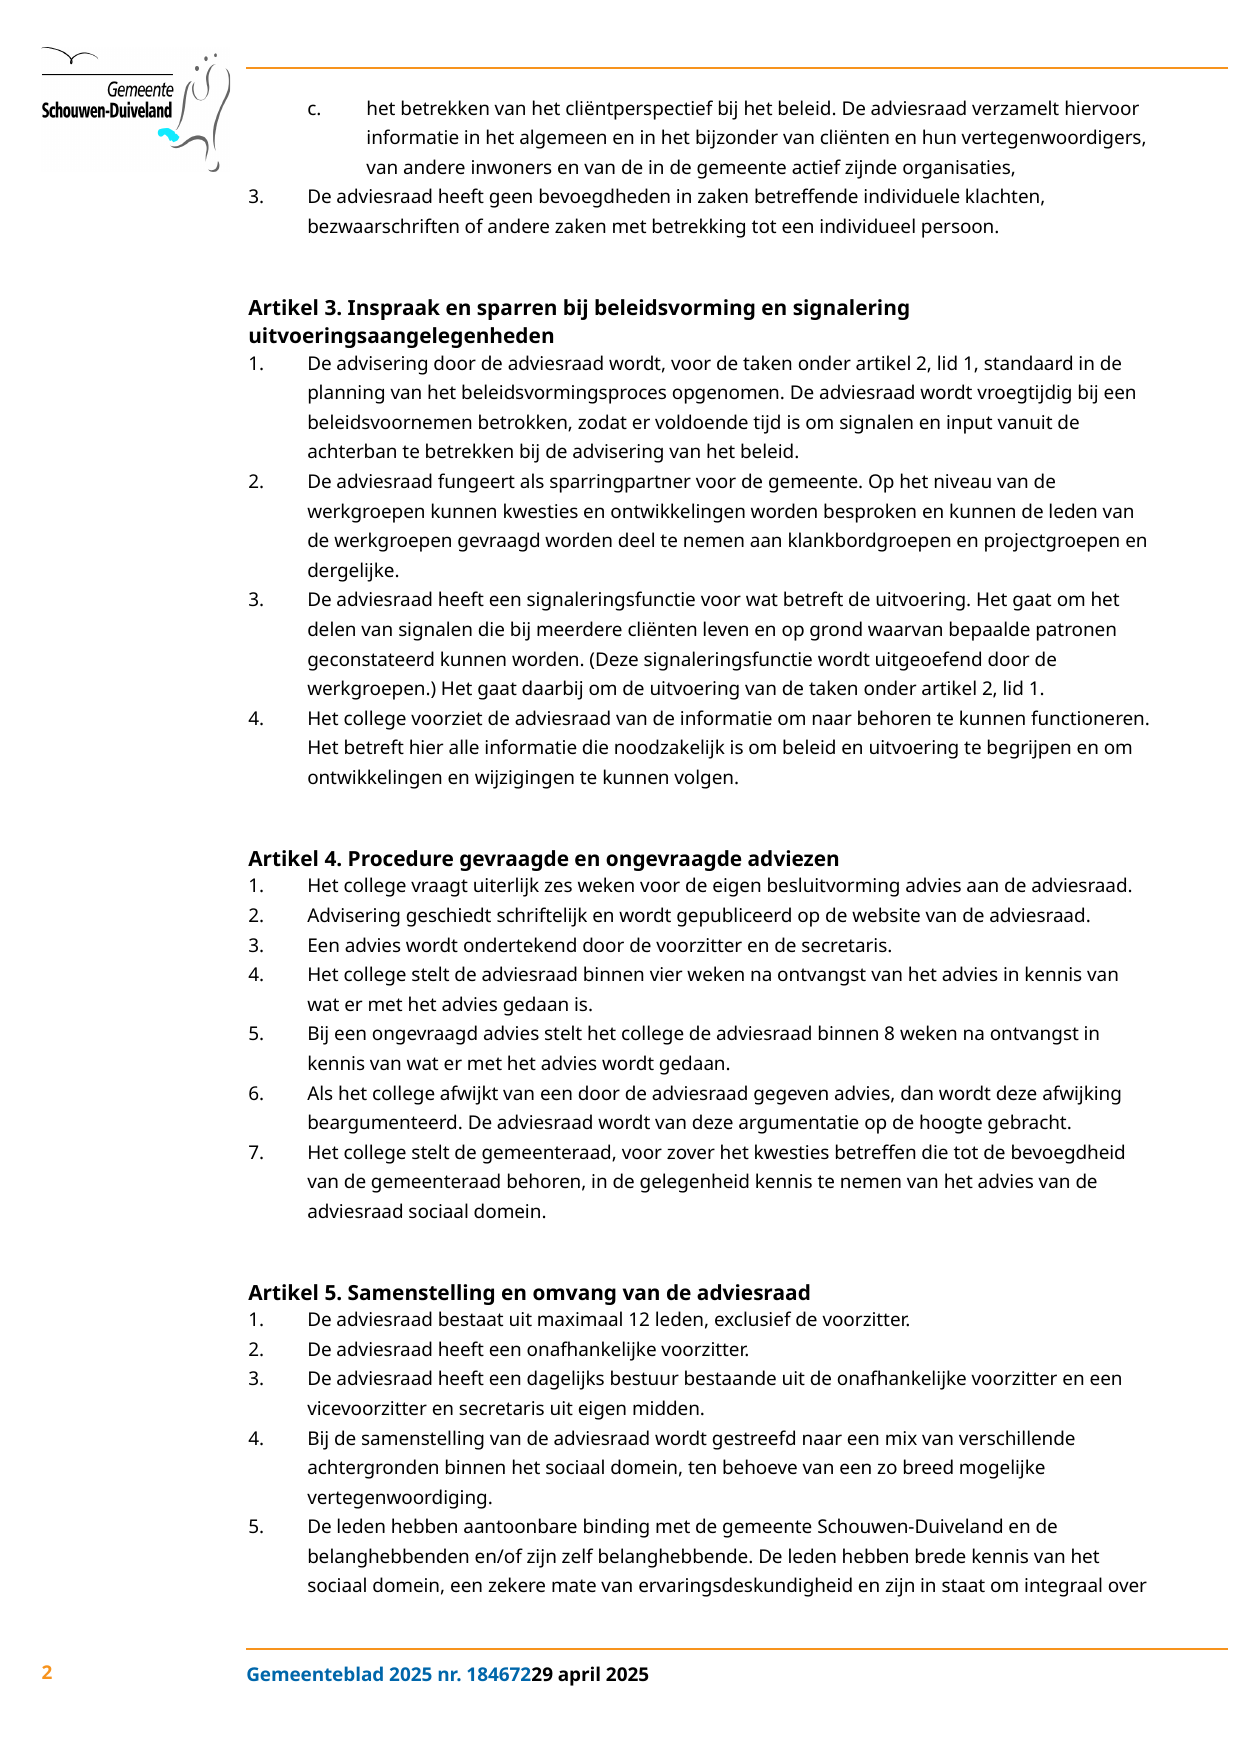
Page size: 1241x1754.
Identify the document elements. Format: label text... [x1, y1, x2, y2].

list Als het college afwijkt van een door de adviesraad gegeven advies, dan wordt deze afwijking beargumenteerd. De adviesraad wordt van deze argumentatie op de hoogte gebracht. [248, 1080, 1152, 1135]
list De adviesraad heeft een signaleringsfunctie voor wat betreft de uitvoering. Het gaat om het delen van signalen die bij meerdere cliënten leven en op grond waarvan bepaalde patronen geconstateerd kunnen worden. (Deze signaleringsfunctie wordt uitgeoefend door de werkgroepen.) Het gaat daarbij om de uitvoering van de taken onder artikel 2, lid 1. [248, 587, 1152, 701]
list Bij de samenstelling van de adviesraad wordt gestreefd naar een mix van verschillende achtergronden binnen het sociaal domein, ten behoeve van een zo breed mogelijke vertegenwoordiging. [248, 1425, 1152, 1510]
text Artikel 3. Inspraak en sparren bij beleidsvorming en signalering uitvoeringsaangelegenheden [248, 293, 1152, 350]
list De leden hebben aantoonbare binding met de gemeente Schouwen-Duiveland en de belanghebbenden en/of zijn zelf belanghebbende. De leden hebben brede kennis van het sociaal domein, een zekere mate van ervaringsdeskundigheid en zijn in staat om integraal over [248, 1513, 1152, 1598]
list De adviesraad fungeert als sparringpartner voor de gemeente. Op het niveau van de werkgroepen kunnen kwesties en ontwikkelingen worden besproken en kunnen de leden van de werkgroepen gevraagd worden deel te nemen aan klankbordgroepen en projectgroepen en dergelijke. [248, 468, 1152, 583]
text Artikel 5. Samenstelling en omvang van de adviesraad [248, 1278, 1152, 1306]
list Het college stelt de gemeenteraad, voor zover het kwesties betreffen die tot de bevoegdheid van de gemeenteraad behoren, in de gelegenheid kennis te nemen van het advies van de adviesraad sociaal domein. [248, 1139, 1152, 1224]
picture [41, 47, 231, 172]
list De adviesraad heeft geen bevoegdheden in zaken betreffende individuele klachten, bezwaarschriften of andere zaken met betrekking tot een individueel persoon. [248, 183, 1152, 239]
list De advisering door de adviesraad wordt, voor de taken onder artikel 2, lid 1, standaard in de planning van het beleidsvormingsproces opgenomen. De adviesraad wordt vroegtijdig bij een beleidsvoornemen betrokken, zodat er voldoende tijd is om signalen en input vanuit de achterban te betrekken bij de advisering van het beleid. [248, 350, 1152, 464]
list Het college voorziet de adviesraad van de informatie om naar behoren te kunnen functioneren. Het betreft hier alle informatie die noodzakelijk is om beleid en uitvoering te begrijpen en om ontwikkelingen en wijzigingen te kunnen volgen. [248, 705, 1152, 790]
list De adviesraad heeft een onafhankelijke voorzitter. [248, 1336, 1152, 1362]
list Een advies wordt ondertekend door de voorzitter en de secretaris. [248, 932, 1152, 957]
list De adviesraad heeft een dagelijks bestuur bestaande uit de onafhankelijke voorzitter en een vicevoorzitter en secretaris uit eigen midden. [248, 1366, 1152, 1421]
list Bij een ongevraagd advies stelt het college de adviesraad binnen 8 weken na ontvangst in kennis van wat er met het advies wordt gedaan. [248, 1021, 1152, 1076]
list De adviesraad bestaat uit maximaal 12 leden, exclusief de voorzitter. [248, 1306, 1152, 1332]
list Advisering geschiedt schriftelijk en wordt gepubliceerd op de website van de adviesraad. [248, 902, 1152, 928]
list Het college stelt de adviesraad binnen vier weken na ontvangst van het advies in kennis van wat er met het advies gedaan is. [248, 961, 1152, 1017]
list het betrekken van het cliëntperspectief bij het beleid. De adviesraad verzamelt hiervoor informatie in het algemeen en in het bijzonder van cliënten en hun vertegenwoordigers, van andere inwoners en van de in de gemeente actief zijnde organisaties, [307, 95, 1152, 180]
list Het college vraagt uiterlijk zes weken voor de eigen besluitvorming advies aan de adviesraad. [248, 873, 1152, 898]
text Artikel 4. Procedure gevraagde en ongevraagde adviezen [248, 844, 1152, 873]
